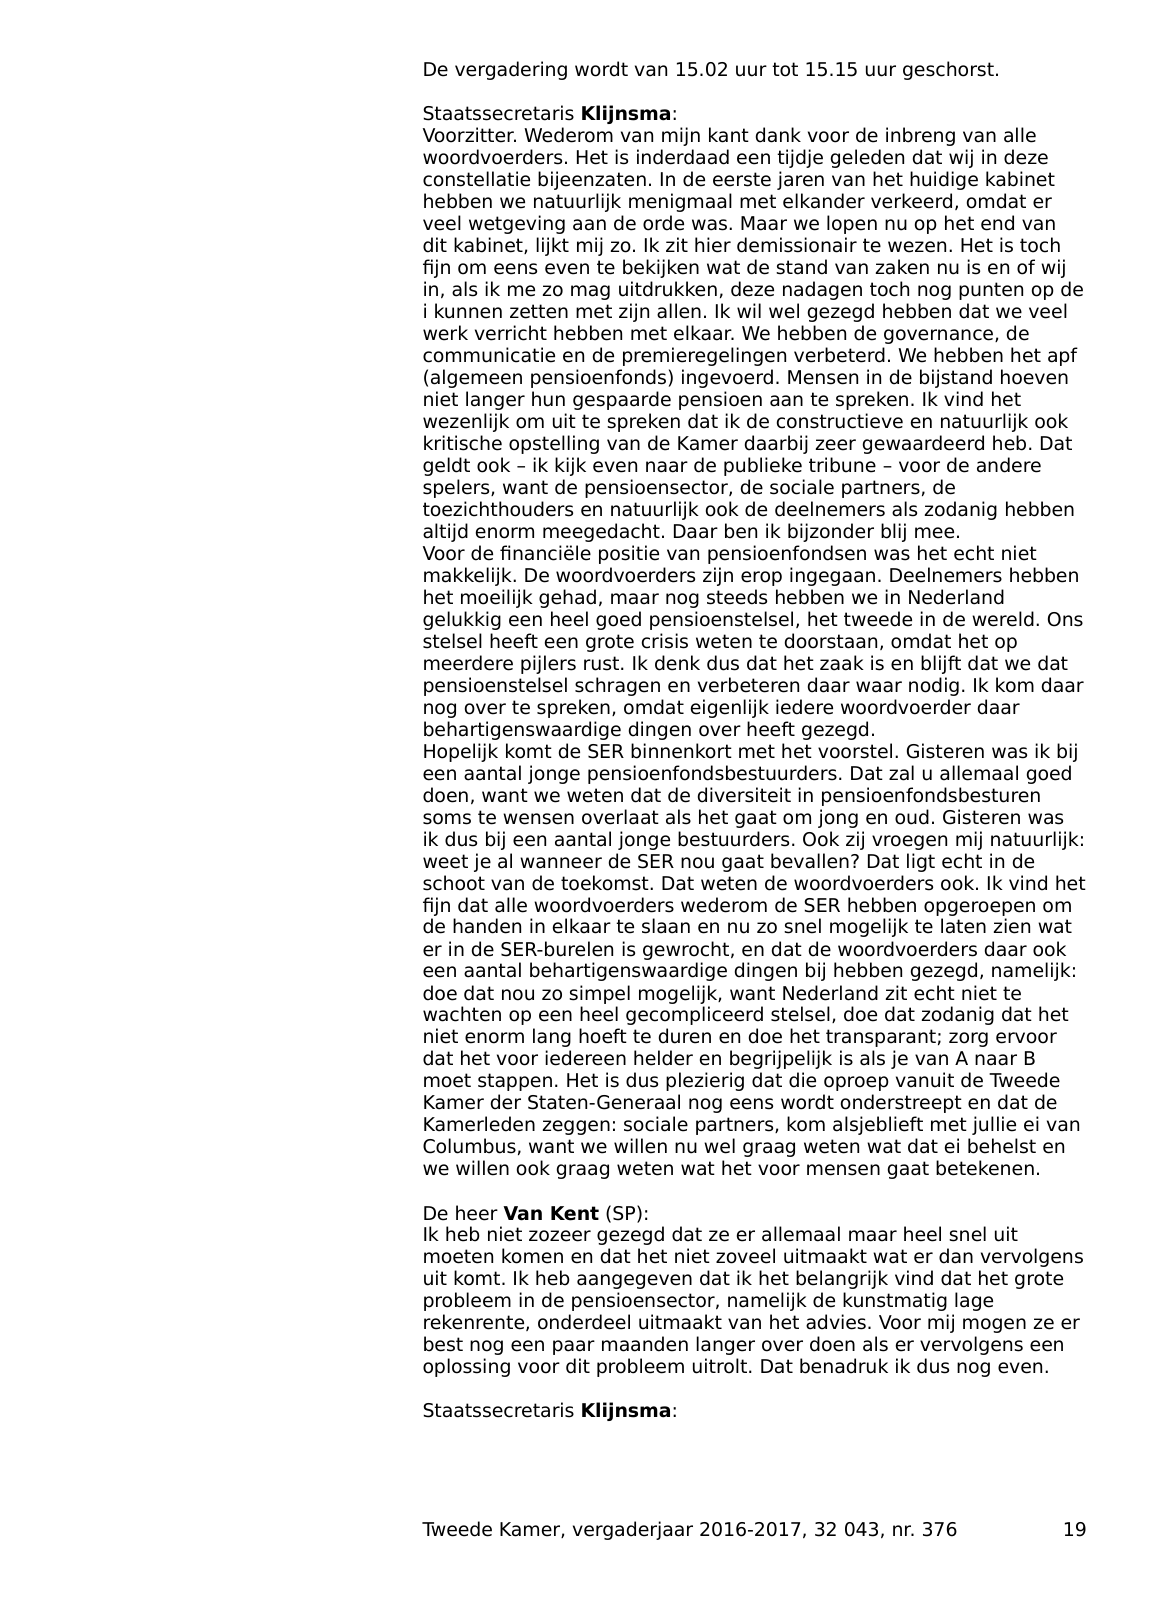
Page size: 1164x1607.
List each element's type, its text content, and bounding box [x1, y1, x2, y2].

text Staatssecretaris Klijnsma: [422, 103, 1087, 125]
text De heer Van Kent (SP): [422, 1202, 1087, 1224]
text Voor de financiële positie van pensioenfondsen was het echt niet makkelijk. De woordvoerders zijn erop ingegaan. Deelnemers hebben het moeilijk gehad, maar nog steeds hebben we in Nederland gelukkig een heel goed pensioenstelsel, het tweede in de wereld. Ons stelsel heeft een grote crisis weten te doorstaan, omdat het op meerdere pijlers rust. Ik denk dus dat het zaak is en blijft dat we dat pensioenstelsel schragen en verbeteren daar waar nodig. Ik kom daar nog over te spreken, omdat eigenlijk iedere woordvoerder daar behartigenswaardige dingen over heeft gezegd. [422, 543, 1087, 741]
text Hopelijk komt de SER binnenkort met het voorstel. Gisteren was ik bij een aantal jonge pensioenfondsbestuurders. Dat zal u allemaal goed doen, want we weten dat de diversiteit in pensioenfondsbesturen soms te wensen overlaat als het gaat om jong en oud. Gisteren was ik dus bij een aantal jonge bestuurders. Ook zij vroegen mij natuurlijk: weet je al wanneer de SER nou gaat bevallen? Dat ligt echt in de schoot van de toekomst. Dat weten de woordvoerders ook. Ik vind het fijn dat alle woordvoerders wederom de SER hebben opgeroepen om de handen in elkaar te slaan en nu zo snel mogelijk te laten zien wat er in de SER-burelen is gewrocht, en dat de woordvoerders daar ook een aantal behartigenswaardige dingen bij hebben gezegd, namelijk: doe dat nou zo simpel mogelijk, want Nederland zit echt niet te wachten op een heel gecompliceerd stelsel, doe dat zodanig dat het niet enorm lang hoeft te duren en doe het transparant; zorg ervoor dat het voor iedereen helder en begrijpelijk is als je van A naar B moet stappen. Het is dus plezierig dat die oproep vanuit de Tweede Kamer der Staten-Generaal nog eens wordt onderstreept en dat de Kamerleden zeggen: sociale partners, kom alsjeblieft met jullie ei van Columbus, want we willen nu wel graag weten wat dat ei behelst en we willen ook graag weten wat het voor mensen gaat betekenen. [422, 741, 1087, 1180]
text De vergadering wordt van 15.02 uur tot 15.15 uur geschorst. [422, 59, 1087, 81]
text Voorzitter. Wederom van mijn kant dank voor de inbreng van alle woordvoerders. Het is inderdaad een tijdje geleden dat wij in deze constellatie bijeenzaten. In de eerste jaren van het huidige kabinet hebben we natuurlijk menigmaal met elkander verkeerd, omdat er veel wetgeving aan de orde was. Maar we lopen nu op het end van dit kabinet, lijkt mij zo. Ik zit hier demissionair te wezen. Het is toch fijn om eens even te bekijken wat de stand van zaken nu is en of wij in, als ik me zo mag uitdrukken, deze nadagen toch nog punten op de i kunnen zetten met zijn allen. Ik wil wel gezegd hebben dat we veel werk verricht hebben met elkaar. We hebben de governance, de communicatie en de premieregelingen verbeterd. We hebben het apf (algemeen pensioenfonds) ingevoerd. Mensen in de bijstand hoeven niet langer hun gespaarde pensioen aan te spreken. Ik vind het wezenlijk om uit te spreken dat ik de constructieve en natuurlijk ook kritische opstelling van de Kamer daarbij zeer gewaardeerd heb. Dat geldt ook – ik kijk even naar de publieke tribune – voor de andere spelers, want de pensioensector, de sociale partners, de toezichthouders en natuurlijk ook de deelnemers als zodanig hebben altijd enorm meegedacht. Daar ben ik bijzonder blij mee. [422, 125, 1087, 543]
text Staatssecretaris Klijnsma: [422, 1400, 1087, 1422]
text Ik heb niet zozeer gezegd dat ze er allemaal maar heel snel uit moeten komen en dat het niet zoveel uitmaakt wat er dan vervolgens uit komt. Ik heb aangegeven dat ik het belangrijk vind dat het grote probleem in de pensioensector, namelijk de kunstmatig lage rekenrente, onderdeel uitmaakt van het advies. Voor mij mogen ze er best nog een paar maanden langer over doen als er vervolgens een oplossing voor dit probleem uitrolt. Dat benadruk ik dus nog even. [422, 1224, 1087, 1378]
